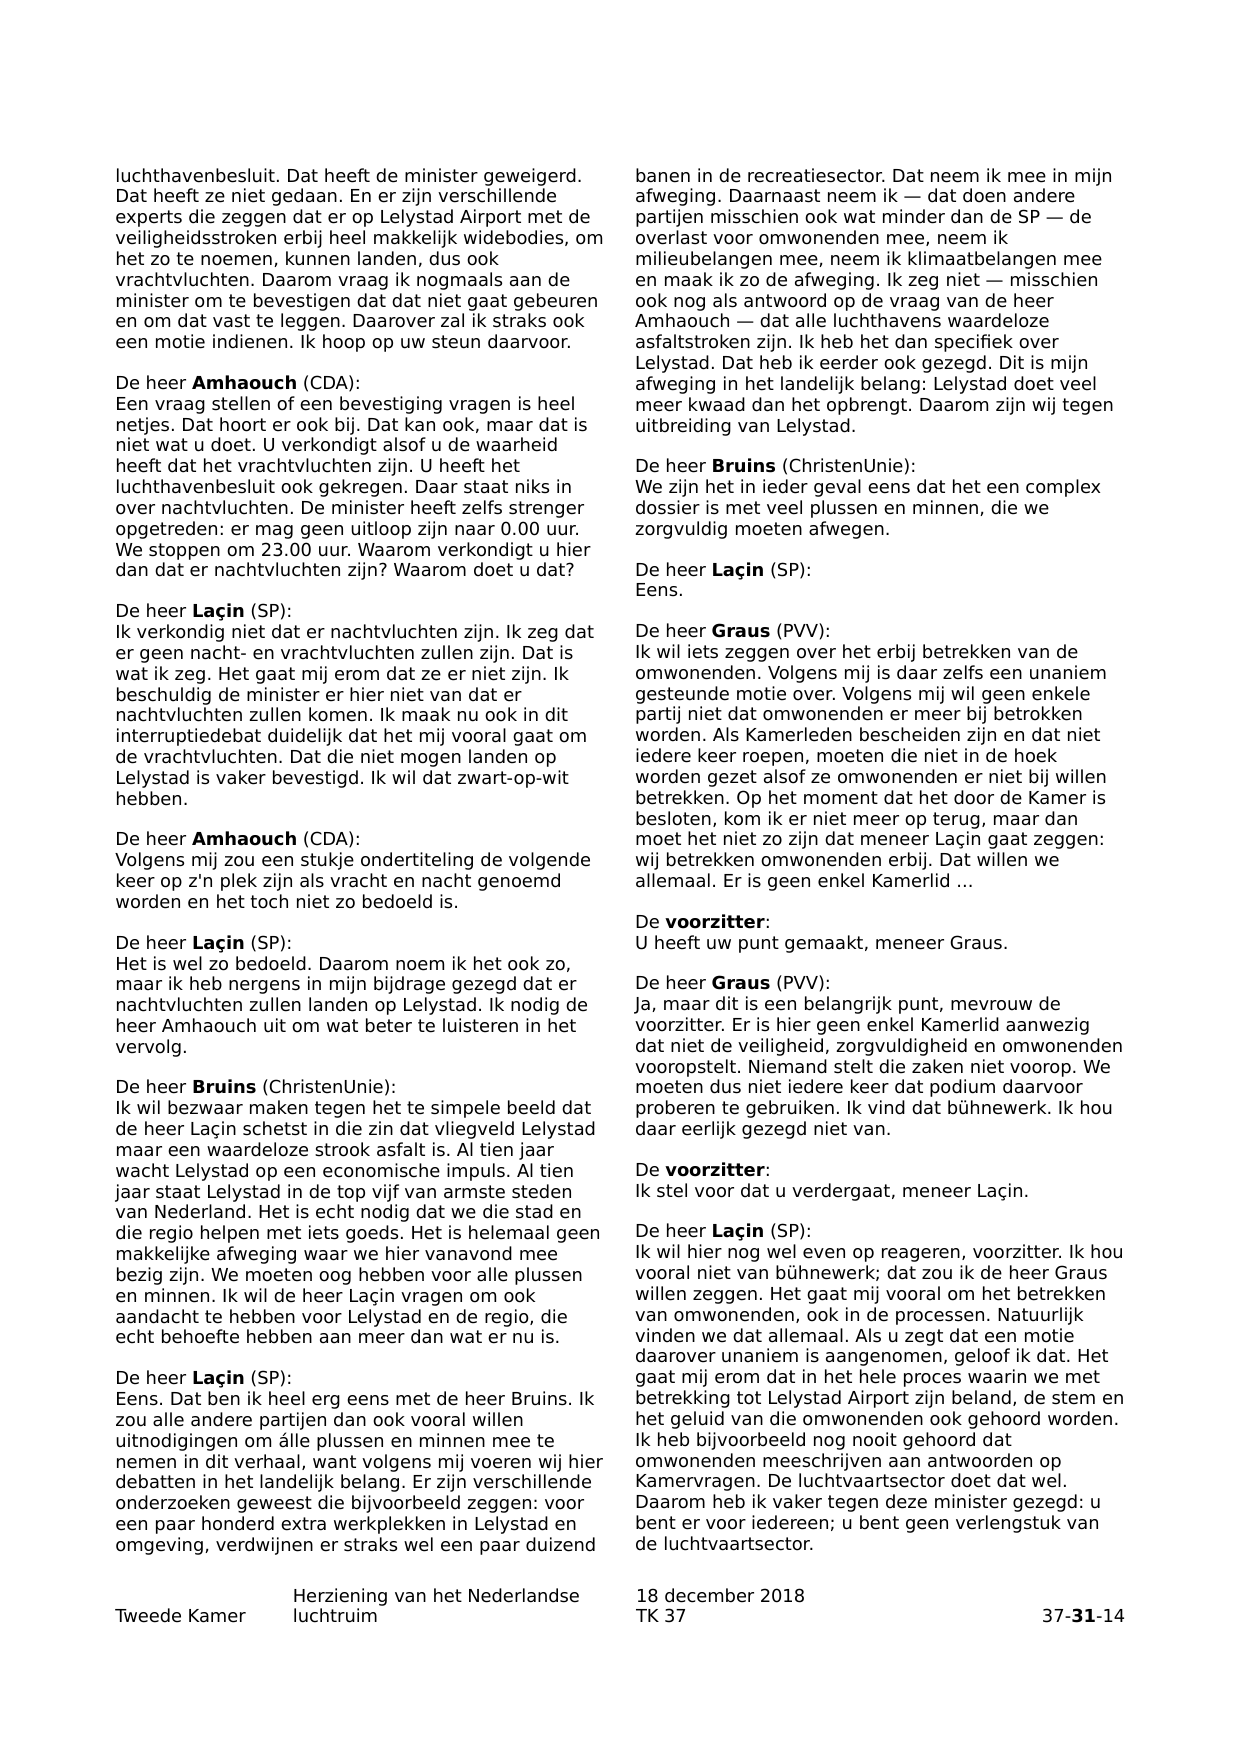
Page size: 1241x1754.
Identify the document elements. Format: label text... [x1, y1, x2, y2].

text De heer Laçin (SP): [115, 1368, 605, 1389]
text Eens. Dat ben ik heel erg eens met de heer Bruins. Ik zou alle andere partijen dan ook vooral willen uitnodigingen om álle plussen en minnen mee te nemen in dit verhaal, want volgens mij voeren wij hier debatten in het landelijk belang. Er zijn verschillende onderzoeken geweest die bijvoorbeeld zeggen: voor een paar honderd extra werkplekken in Lelystad en omgeving, verdwijnen er straks wel een paar duizend [115, 1389, 605, 1556]
text De heer Laçin (SP): [115, 601, 605, 622]
text Ja, maar dit is een belangrijk punt, mevrouw de voorzitter. Er is hier geen enkel Kamerlid aanwezig dat niet de veiligheid, zorgvuldigheid en omwonenden vooropstelt. Niemand stelt die zaken niet voorop. We moeten dus niet iedere keer dat podium daarvoor proberen te gebruiken. Ik vind dat bühnewerk. Ik hou daar eerlijk gezegd niet van. [635, 994, 1125, 1140]
text De voorzitter: [635, 912, 1125, 932]
text banen in de recreatiesector. Dat neem ik mee in mijn afweging. Daarnaast neem ik — dat doen andere partijen misschien ook wat minder dan de SP — de overlast voor omwonenden mee, neem ik milieubelangen mee, neem ik klimaatbelangen mee en maak ik zo de afweging. Ik zeg niet — misschien ook nog als antwoord op de vraag van de heer Amhaouch — dat alle luchthavens waardeloze asfaltstroken zijn. Ik heb het dan specifiek over Lelystad. Dat heb ik eerder ook gezegd. Dit is mijn afweging in het landelijk belang: Lelystad doet veel meer kwaad dan het opbrengt. Daarom zijn wij tegen uitbreiding van Lelystad. [635, 165, 1125, 436]
text Ik wil iets zeggen over het erbij betrekken van de omwonenden. Volgens mij is daar zelfs een unaniem gesteunde motie over. Volgens mij wil geen enkele partij niet dat omwonenden er meer bij betrokken worden. Als Kamerleden bescheiden zijn en dat niet iedere keer roepen, moeten die niet in de hoek worden gezet alsof ze omwonenden er niet bij willen betrekken. Op het moment dat het door de Kamer is besloten, kom ik er niet meer op terug, maar dan moet het niet zo zijn dat meneer Laçin gaat zeggen: wij betrekken omwonenden erbij. Dat willen we allemaal. Er is geen enkel Kamerlid ... [635, 642, 1125, 892]
text Ik stel voor dat u verdergaat, meneer Laçin. [635, 1181, 1125, 1201]
text Volgens mij zou een stukje ondertiteling de volgende keer op z'n plek zijn als vracht en nacht genoemd worden en het toch niet zo bedoeld is. [115, 850, 605, 912]
text De heer Laçin (SP): [115, 932, 605, 953]
text De heer Graus (PVV): [635, 621, 1125, 642]
text Ik verkondig niet dat er nachtvluchten zijn. Ik zeg dat er geen nacht- en vrachtvluchten zullen zijn. Dat is wat ik zeg. Het gaat mij erom dat ze er niet zijn. Ik beschuldig de minister er hier niet van dat er nachtvluchten zullen komen. Ik maak nu ook in dit interruptiedebat duidelijk dat het mij vooral gaat om de vrachtvluchten. Dat die niet mogen landen op Lelystad is vaker bevestigd. Ik wil dat zwart-op-wit hebben. [115, 622, 605, 809]
text De heer Laçin (SP): [635, 559, 1125, 580]
text Een vraag stellen of een bevestiging vragen is heel netjes. Dat hoort er ook bij. Dat kan ook, maar dat is niet wat u doet. U verkondigt alsof u de waarheid heeft dat het vrachtvluchten zijn. U heeft het luchthavenbesluit ook gekregen. Daar staat niks in over nachtvluchten. De minister heeft zelfs strenger opgetreden: er mag geen uitloop zijn naar 0.00 uur. We stoppen om 23.00 uur. Waarom verkondigt u hier dan dat er nachtvluchten zijn? Waarom doet u dat? [115, 393, 605, 581]
text De heer Laçin (SP): [635, 1221, 1125, 1242]
text De heer Bruins (ChristenUnie): [115, 1077, 605, 1098]
text We zijn het in ieder geval eens dat het een complex dossier is met veel plussen en minnen, die we zorgvuldig moeten afwegen. [635, 477, 1125, 539]
text De heer Bruins (ChristenUnie): [635, 456, 1125, 477]
text De voorzitter: [635, 1160, 1125, 1181]
text Het is wel zo bedoeld. Daarom noem ik het ook zo, maar ik heb nergens in mijn bijdrage gezegd dat er nachtvluchten zullen landen op Lelystad. Ik nodig de heer Amhaouch uit om wat beter te luisteren in het vervolg. [115, 953, 605, 1057]
text Ik wil hier nog wel even op reageren, voorzitter. Ik hou vooral niet van bühnewerk; dat zou ik de heer Graus willen zeggen. Het gaat mij vooral om het betrekken van omwonenden, ook in de processen. Natuurlijk vinden we dat allemaal. Als u zegt dat een motie daarover unaniem is aangenomen, geloof ik dat. Het gaat mij erom dat in het hele proces waarin we met betrekking tot Lelystad Airport zijn beland, de stem en het geluid van die omwonenden ook gehoord worden. Ik heb bijvoorbeeld nog nooit gehoord dat omwonenden meeschrijven aan antwoorden op Kamervragen. De luchtvaartsector doet dat wel. Daarom heb ik vaker tegen deze minister gezegd: u bent er voor iedereen; u bent geen verlengstuk van de luchtvaartsector. [635, 1242, 1125, 1554]
text De heer Amhaouch (CDA): [115, 373, 605, 393]
text De heer Graus (PVV): [635, 973, 1125, 994]
text luchthavenbesluit. Dat heeft de minister geweigerd. Dat heeft ze niet gedaan. En er zijn verschillende experts die zeggen dat er op Lelystad Airport met de veiligheidsstroken erbij heel makkelijk widebodies, om het zo te noemen, kunnen landen, dus ook vrachtvluchten. Daarom vraag ik nogmaals aan de minister om te bevestigen dat dat niet gaat gebeuren en om dat vast te leggen. Daarover zal ik straks ook een motie indienen. Ik hoop op uw steun daarvoor. [115, 165, 605, 353]
text Eens. [635, 580, 1125, 601]
text U heeft uw punt gemaakt, meneer Graus. [635, 932, 1125, 953]
text Ik wil bezwaar maken tegen het te simpele beeld dat de heer Laçin schetst in die zin dat vliegveld Lelystad maar een waardeloze strook asfalt is. Al tien jaar wacht Lelystad op een economische impuls. Al tien jaar staat Lelystad in de top vijf van armste steden van Nederland. Het is echt nodig dat we die stad en die regio helpen met iets goeds. Het is helemaal geen makkelijke afweging waar we hier vanavond mee bezig zijn. We moeten oog hebben voor alle plussen en minnen. Ik wil de heer Laçin vragen om ook aandacht te hebben voor Lelystad en de regio, die echt behoefte hebben aan meer dan wat er nu is. [115, 1098, 605, 1348]
text De heer Amhaouch (CDA): [115, 829, 605, 850]
